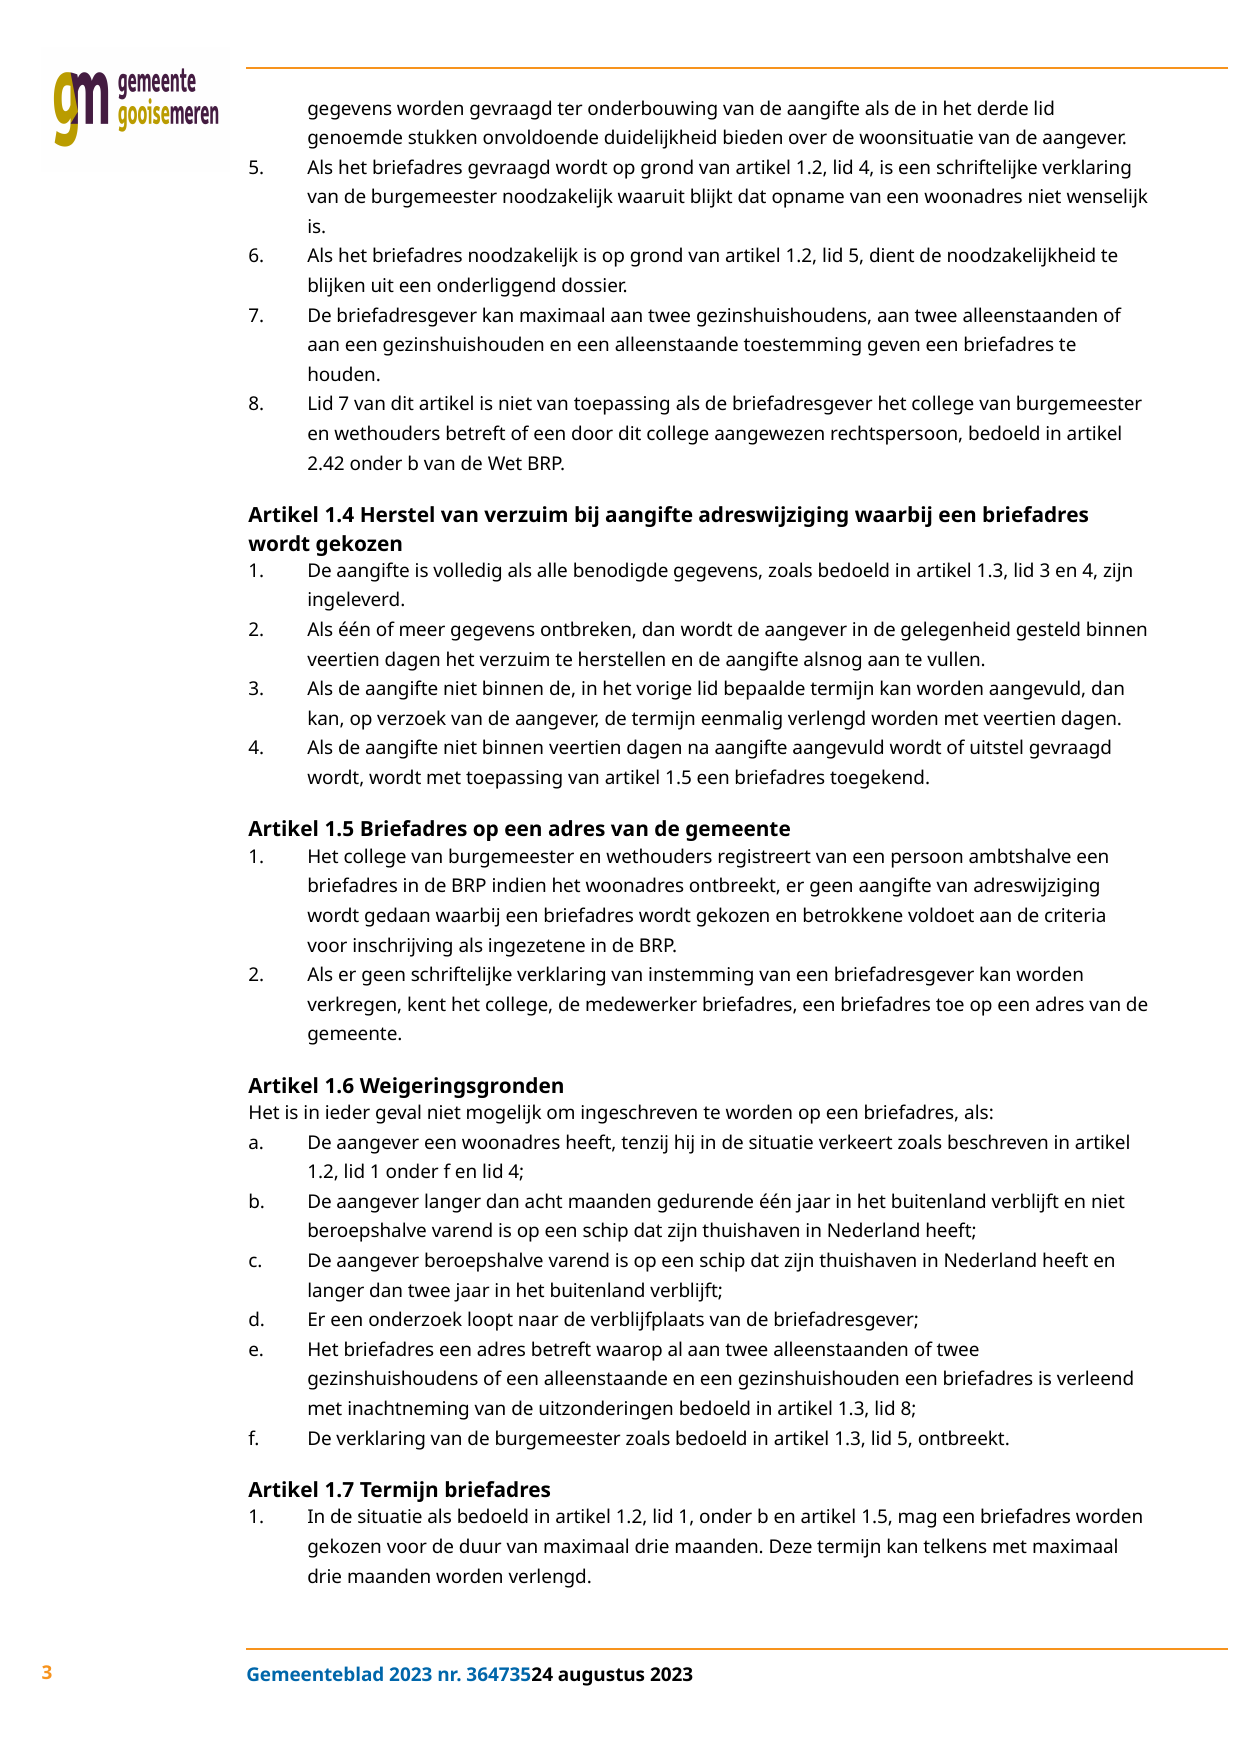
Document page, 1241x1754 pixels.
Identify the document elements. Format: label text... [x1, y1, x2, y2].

list Als de aangifte niet binnen de, in het vorige lid bepaalde termijn kan worden aangevuld, dan kan, op verzoek van de aangever, de termijn eenmalig verlengd worden met veertien dagen. [248, 675, 1152, 731]
list Lid 7 van dit artikel is niet van toepassing als de briefadresgever het college van burgemeester en wethouders betreft of een door dit college aangewezen rechtspersoon, bedoeld in artikel 2.42 onder b van de Wet BRP. [248, 391, 1152, 476]
text Artikel 1.7 Termijn briefadres [248, 1475, 1152, 1504]
list Als één of meer gegevens ontbreken, dan wordt de aangever in de gelegenheid gesteld binnen veertien dagen het verzuim te herstellen en de aangifte alsnog aan te vullen. [248, 616, 1152, 672]
list gegevens worden gevraagd ter onderbouwing van de aangifte als de in het derde lid genoemde stukken onvoldoende duidelijkheid bieden over de woonsituatie van de aangever. [248, 95, 1152, 150]
list De aangifte is volledig als alle benodigde gegevens, zoals bedoeld in artikel 1.3, lid 3 en 4, zijn ingeleverd. [248, 557, 1152, 612]
list De briefadresgever kan maximaal aan twee gezinshuishoudens, aan twee alleenstaanden of aan een gezinshuishouden en een alleenstaande toestemming geven een briefadres te houden. [248, 302, 1152, 387]
text Artikel 1.5 Briefadres op een adres van de gemeente [248, 814, 1152, 843]
text Artikel 1.4 Herstel van verzuim bij aangifte adreswijziging waarbij een briefadres wordt gekozen [248, 500, 1152, 557]
list De aangever langer dan acht maanden gedurende één jaar in het buitenland verblijft en niet beroepshalve varend is op een schip dat zijn thuishaven in Nederland heeft; [248, 1188, 1152, 1243]
list Als het briefadres gevraagd wordt op grond van artikel 1.2, lid 4, is een schriftelijke verklaring van de burgemeester noodzakelijk waaruit blijkt dat opname van een woonadres niet wenselijk is. [248, 154, 1152, 239]
list Als de aangifte niet binnen veertien dagen na aangifte aangevuld wordt of uitstel gevraagd wordt, wordt met toepassing van artikel 1.5 een briefadres toegekend. [248, 734, 1152, 790]
list De aangever beroepshalve varend is op een schip dat zijn thuishaven in Nederland heeft en langer dan twee jaar in het buitenland verblijft; [248, 1247, 1152, 1303]
text Het is in ieder geval niet mogelijk om ingeschreven te worden op een briefadres, als: [248, 1099, 1152, 1125]
text Artikel 1.6 Weigeringsgronden [248, 1071, 1152, 1099]
list Er een onderzoek loopt naar de verblijfplaats van de briefadresgever; [248, 1306, 1152, 1332]
list Het briefadres een adres betreft waarop al aan twee alleenstaanden of twee gezinshuishoudens of een alleenstaande en een gezinshuishouden een briefadres is verleend met inachtneming van de uitzonderingen bedoeld in artikel 1.3, lid 8; [248, 1336, 1152, 1421]
list In de situatie als bedoeld in artikel 1.2, lid 1, onder b en artikel 1.5, mag een briefadres worden gekozen voor de duur van maximaal drie maanden. Deze termijn kan telkens met maximaal drie maanden worden verlengd. [248, 1504, 1152, 1588]
list Het college van burgemeester en wethouders registreert van een persoon ambtshalve een briefadres in de BRP indien het woonadres ontbreekt, er geen aangifte van adreswijziging wordt gedaan waarbij een briefadres wordt gekozen en betrokkene voldoet aan de criteria voor inschrijving als ingezetene in de BRP. [248, 843, 1152, 957]
list De aangever een woonadres heeft, tenzij hij in de situatie verkeert zoals beschreven in artikel 1.2, lid 1 onder f en lid 4; [248, 1129, 1152, 1184]
list De verklaring van de burgemeester zoals bedoeld in artikel 1.3, lid 5, ontbreekt. [248, 1425, 1152, 1451]
list Als het briefadres noodzakelijk is op grond van artikel 1.2, lid 5, dient de noodzakelijkheid te blijken uit een onderliggend dossier. [248, 243, 1152, 298]
list Als er geen schriftelijke verklaring van instemming van een briefadresgever kan worden verkregen, kent het college, de medewerker briefadres, een briefadres toe op een adres van de gemeente. [248, 961, 1152, 1046]
picture [41, 47, 231, 172]
